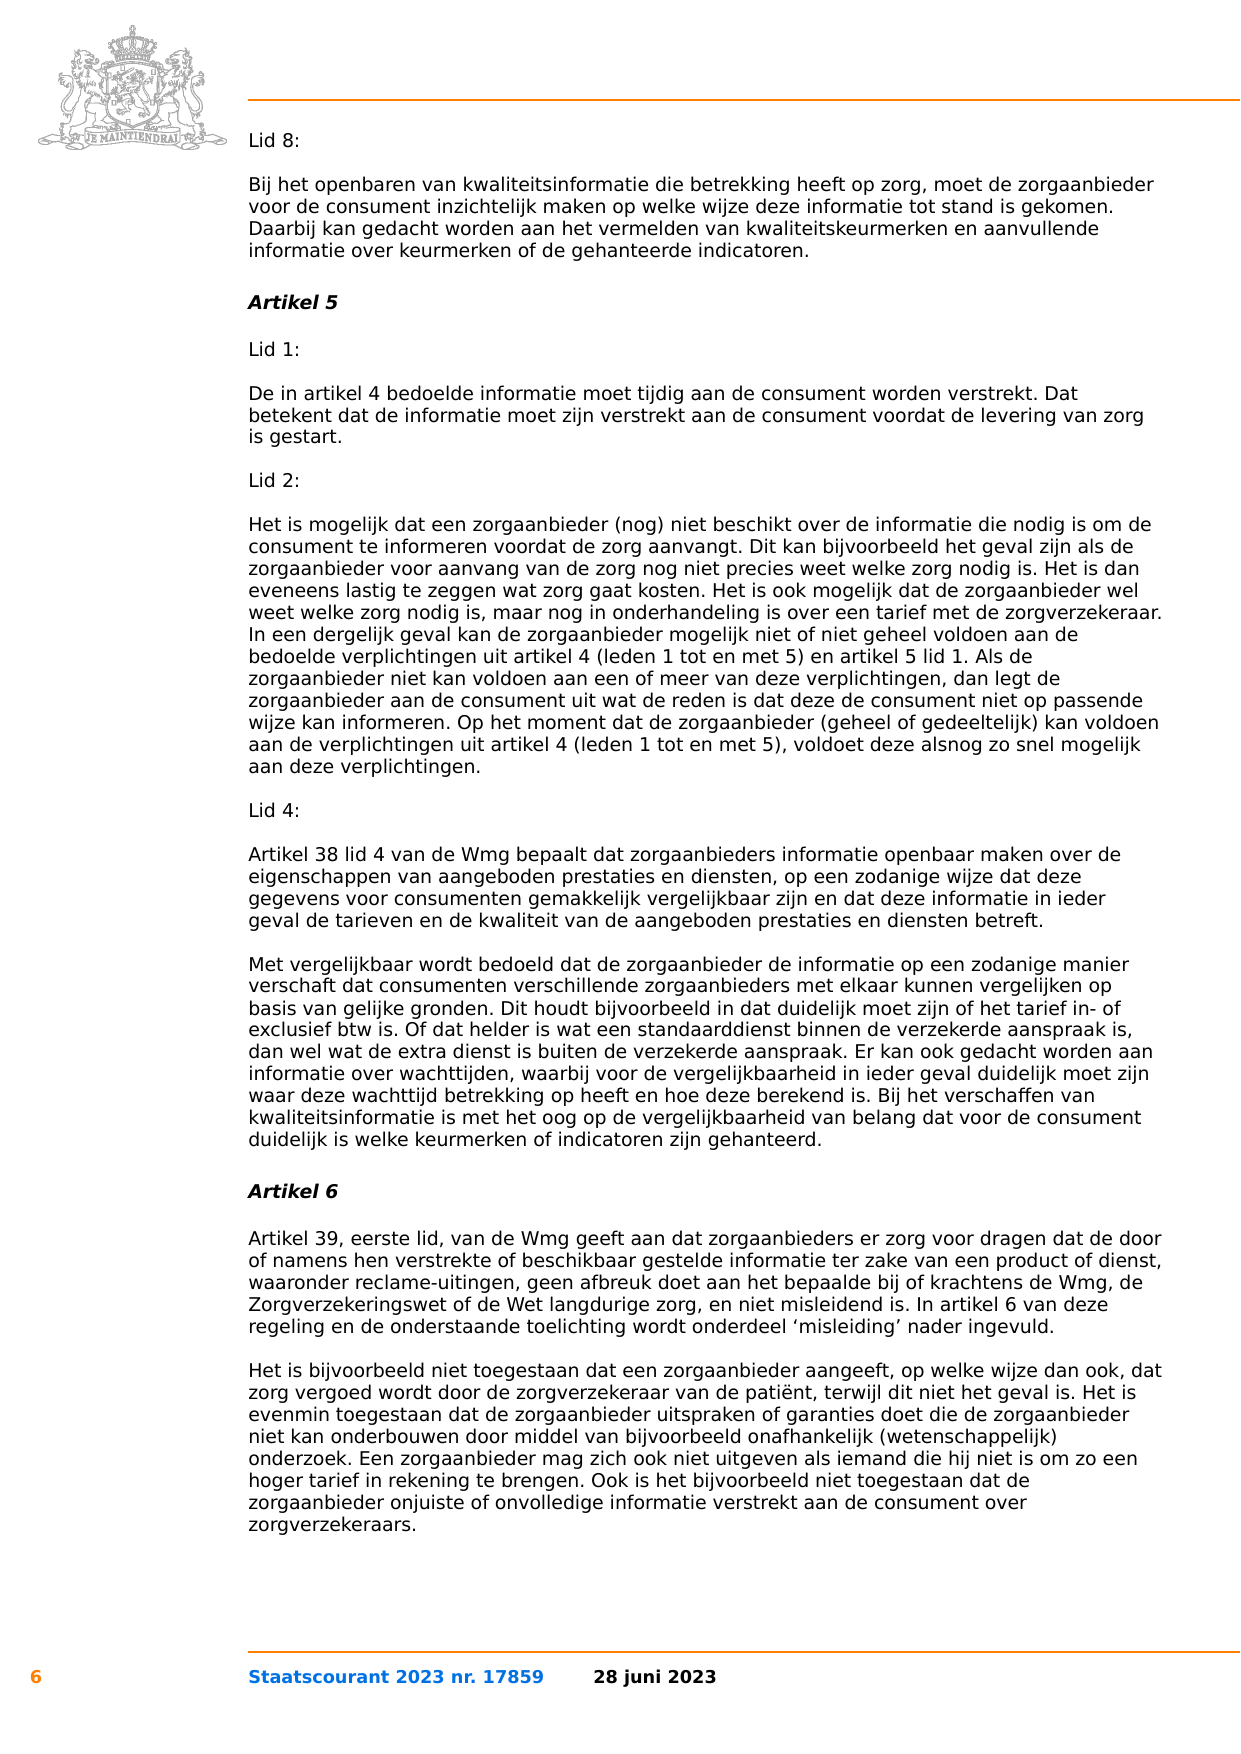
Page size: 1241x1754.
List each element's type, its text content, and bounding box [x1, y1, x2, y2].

text Het is mogelijk dat een zorgaanbieder (nog) niet beschikt over de informatie die nodig is om de consument te informeren voordat de zorg aanvangt. Dit kan bijvoorbeeld het geval zijn als de zorgaanbieder voor aanvang van de zorg nog niet precies weet welke zorg nodig is. Het is dan eveneens lastig te zeggen wat zorg gaat kosten. Het is ook mogelijk dat de zorgaanbieder wel weet welke zorg nodig is, maar nog in onderhandeling is over een tarief met de zorgverzekeraar. In een dergelijk geval kan de zorgaanbieder mogelijk niet of niet geheel voldoen aan de bedoelde verplichtingen uit artikel 4 (leden 1 tot en met 5) en artikel 5 lid 1. Als de zorgaanbieder niet kan voldoen aan een of meer van deze verplichtingen, dan legt de zorgaanbieder aan de consument uit wat de reden is dat deze de consument niet op passende wijze kan informeren. Op het moment dat de zorgaanbieder (geheel of gedeeltelijk) kan voldoen aan de verplichtingen uit artikel 4 (leden 1 tot en met 5), voldoet deze alsnog zo snel mogelijk aan deze verplichtingen. [248, 514, 1163, 778]
subtitle Artikel 5 [248, 292, 1163, 314]
text Lid 2: [248, 470, 1163, 492]
text Artikel 38 lid 4 van de Wmg bepaalt dat zorgaanbieders informatie openbaar maken over de eigenschappen van aangeboden prestaties en diensten, op een zodanige wijze dat deze gegevens voor consumenten gemakkelijk vergelijkbaar zijn en dat deze informatie in ieder geval de tarieven en de kwaliteit van de aangeboden prestaties en diensten betreft. [248, 844, 1163, 932]
text Bij het openbaren van kwaliteitsinformatie die betrekking heeft op zorg, moet de zorgaanbieder voor de consument inzichtelijk maken op welke wijze deze informatie tot stand is gekomen. Daarbij kan gedacht worden aan het vermelden van kwaliteitskeurmerken en aanvullende informatie over keurmerken of de gehanteerde indicatoren. [248, 174, 1163, 262]
text Met vergelijkbaar wordt bedoeld dat de zorgaanbieder de informatie op een zodanige manier verschaft dat consumenten verschillende zorgaanbieders met elkaar kunnen vergelijken op basis van gelijke gronden. Dit houdt bijvoorbeeld in dat duidelijk moet zijn of het tarief in- of exclusief btw is. Of dat helder is wat een standaarddienst binnen de verzekerde aanspraak is, dan wel wat de extra dienst is buiten de verzekerde aanspraak. Er kan ook gedacht worden aan informatie over wachttijden, waarbij voor de vergelijkbaarheid in ieder geval duidelijk moet zijn waar deze wachttijd betrekking op heeft en hoe deze berekend is. Bij het verschaffen van kwaliteitsinformatie is met het oog op de vergelijkbaarheid van belang dat voor de consument duidelijk is welke keurmerken of indicatoren zijn gehanteerd. [248, 953, 1163, 1151]
text Lid 1: [248, 339, 1163, 361]
text Het is bijvoorbeeld niet toegestaan dat een zorgaanbieder aangeeft, op welke wijze dan ook, dat zorg vergoed wordt door de zorgverzekeraar van de patiënt, terwijl dit niet het geval is. Het is evenmin toegestaan dat de zorgaanbieder uitspraken of garanties doet die de zorgaanbieder niet kan onderbouwen door middel van bijvoorbeeld onafhankelijk (wetenschappelijk) onderzoek. Een zorgaanbieder mag zich ook niet uitgeven als iemand die hij niet is om zo een hoger tarief in rekening te brengen. Ook is het bijvoorbeeld niet toegestaan dat de zorgaanbieder onjuiste of onvolledige informatie verstrekt aan de consument over zorgverzekeraars. [248, 1360, 1163, 1536]
picture [38, 25, 227, 150]
subtitle Artikel 6 [248, 1181, 1163, 1203]
text De in artikel 4 bedoelde informatie moet tijdig aan de consument worden verstrekt. Dat betekent dat de informatie moet zijn verstrekt aan de consument voordat de levering van zorg is gestart. [248, 382, 1163, 448]
text Lid 8: [248, 130, 1163, 152]
text Artikel 39, eerste lid, van de Wmg geeft aan dat zorgaanbieders er zorg voor dragen dat de door of namens hen verstrekte of beschikbaar gestelde informatie ter zake van een product of dienst, waaronder reclame-uitingen, geen afbreuk doet aan het bepaalde bij of krachtens de Wmg, de Zorgverzekeringswet of de Wet langdurige zorg, en niet misleidend is. In artikel 6 van deze regeling en de onderstaande toelichting wordt onderdeel ‘misleiding’ nader ingevuld. [248, 1228, 1163, 1338]
text Lid 4: [248, 800, 1163, 822]
